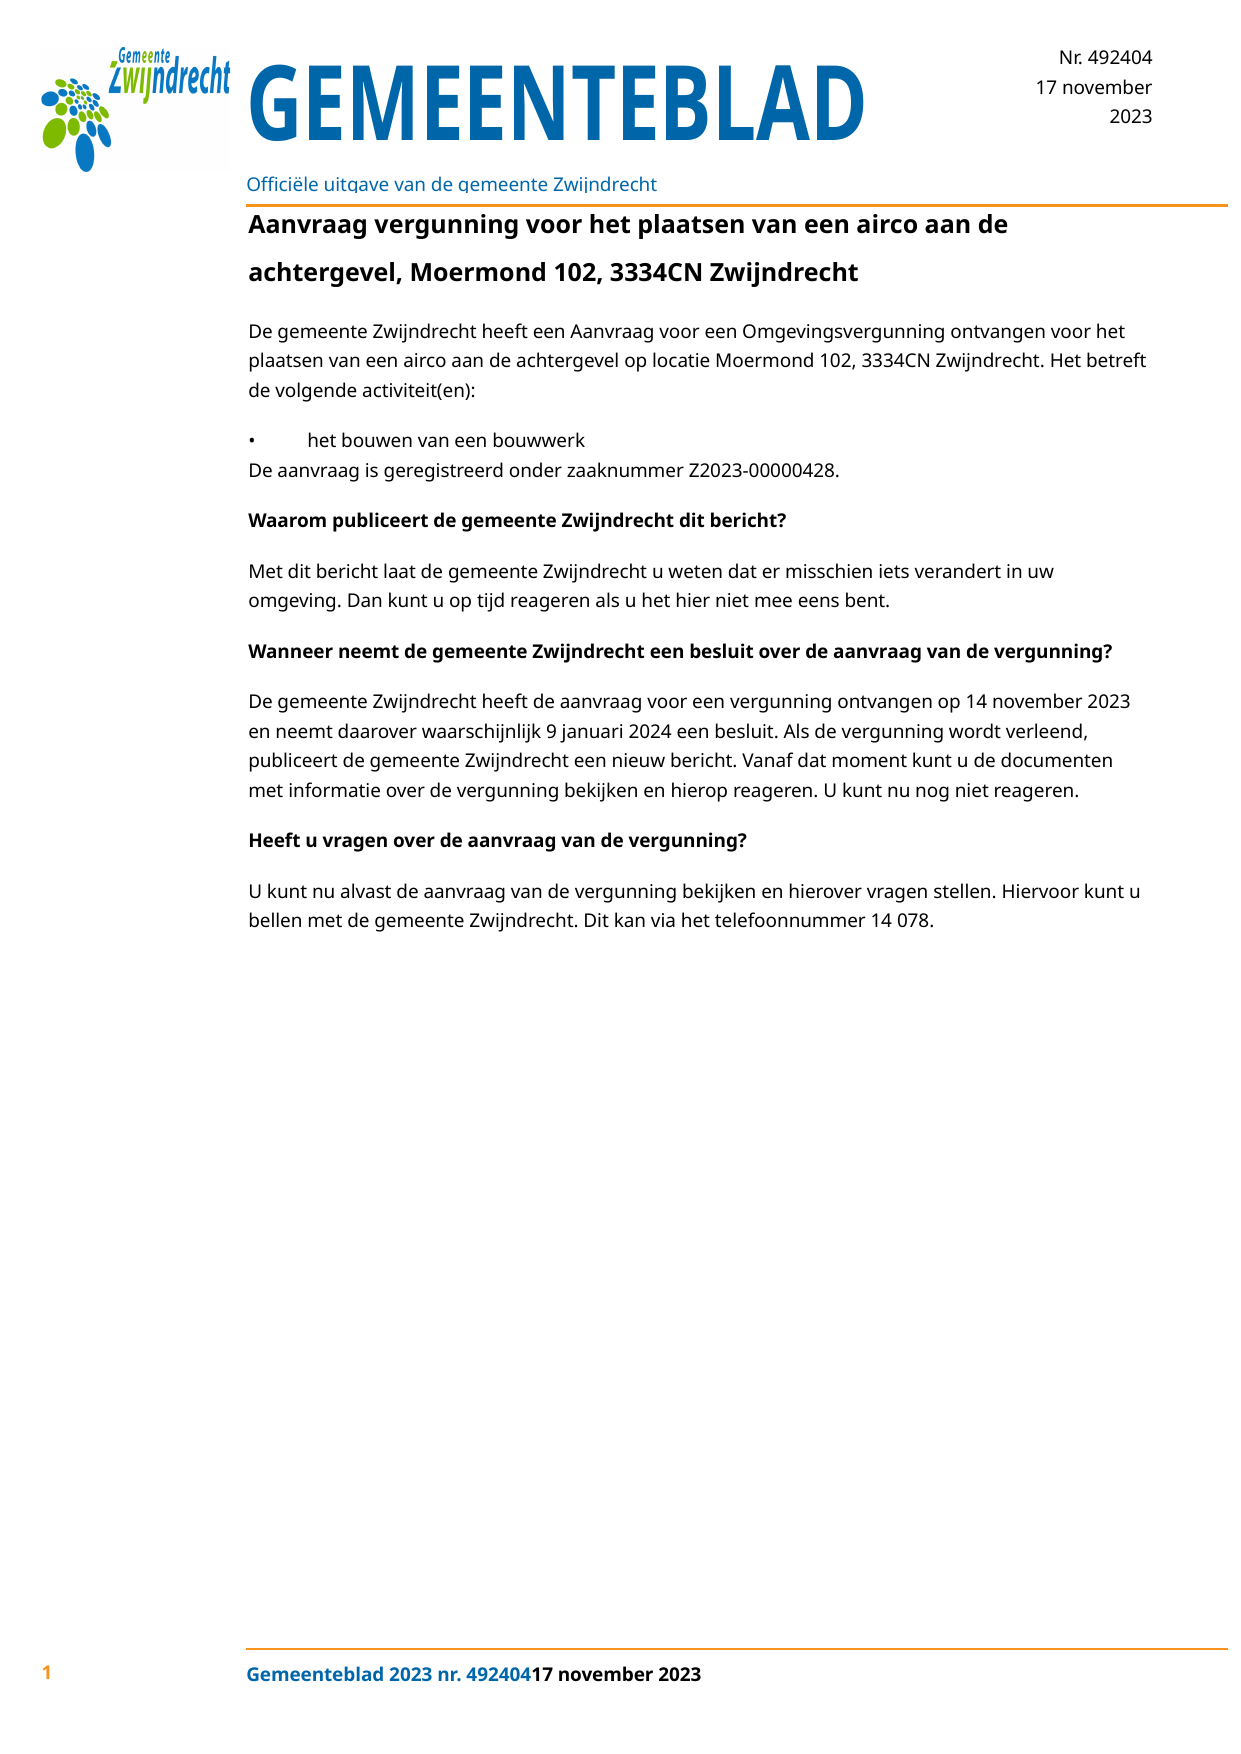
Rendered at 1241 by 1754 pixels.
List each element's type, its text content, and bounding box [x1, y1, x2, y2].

text U kunt nu alvast de aanvraag van de vergunning bekijken en hierover vragen stellen. Hiervoor kunt u bellen met de gemeente Zwijndrecht. Dit kan via het telefoonnummer 14 078. [248, 878, 1152, 933]
text Heeft u vragen over de aanvraag van de vergunning? [248, 827, 1152, 853]
text De gemeente Zwijndrecht heeft de aanvraag voor een vergunning ontvangen op 14 november 2023 en neemt daarover waarschijnlijk 9 januari 2024 een besluit. Als de vergunning wordt verleend, publiceert de gemeente Zwijndrecht een nieuw bericht. Vanaf dat moment kunt u de documenten met informatie over de vergunning bekijken en hierop reageren. U kunt nu nog niet reageren. [248, 688, 1152, 803]
text Waarom publiceert de gemeente Zwijndrecht dit bericht? [248, 507, 1152, 533]
text Wanneer neemt de gemeente Zwijndrecht een besluit over de aanvraag van de vergunning? [248, 638, 1152, 664]
text Met dit bericht laat de gemeente Zwijndrecht u weten dat er misschien iets verandert in uw omgeving. Dan kunt u op tijd reageren als u het hier niet mee eens bent. [248, 558, 1152, 613]
picture [41, 47, 231, 172]
text De aanvraag is geregistreerd onder zaaknummer Z2023-00000428. [248, 457, 1152, 483]
text De gemeente Zwijndrecht heeft een Aanvraag voor een Omgevingsvergunning ontvangen voor het plaatsen van een airco aan de achtergevel op locatie Moermond 102, 3334CN Zwijndrecht. Het betreft de volgende activiteit(en): [248, 318, 1152, 403]
text Aanvraag vergunning voor het plaatsen van een airco aan de achtergevel, Moermond 102, 3334CN Zwijndrecht [248, 207, 1152, 288]
list het bouwen van een bouwwerk [248, 427, 1152, 453]
